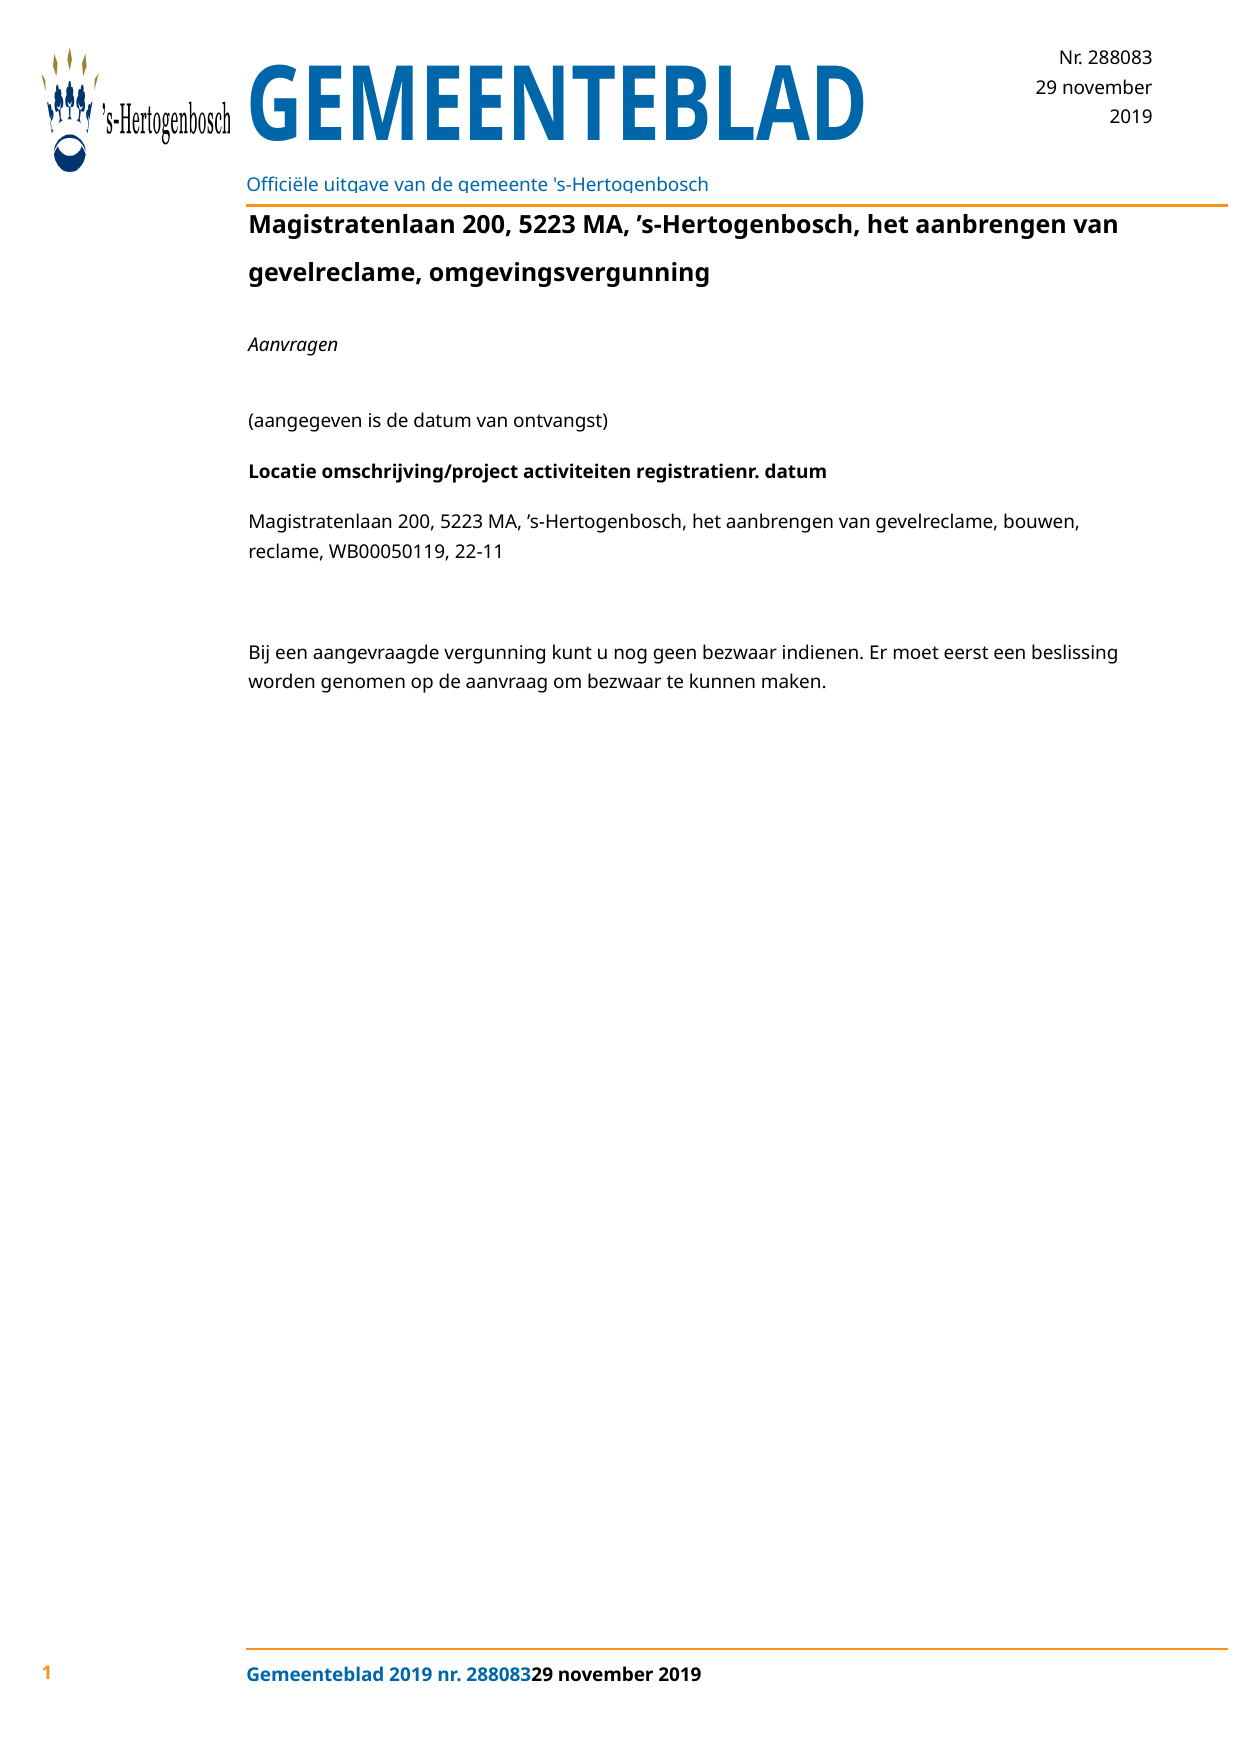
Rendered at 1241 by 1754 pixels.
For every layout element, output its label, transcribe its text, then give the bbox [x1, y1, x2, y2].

picture [41, 47, 231, 172]
text Magistratenlaan 200, 5223 MA, ’s-Hertogenbosch, het aanbrengen van gevelreclame, bouwen, reclame, WB00050119, 22-11 [248, 508, 1152, 564]
text Bij een aangevraagde vergunning kunt u nog geen bezwaar indienen. Er moet eerst een beslissing worden genomen op de aanvraag om bezwaar te kunnen maken. [248, 639, 1152, 694]
text Aanvragen [248, 331, 1152, 357]
text Magistratenlaan 200, 5223 MA, ’s-Hertogenbosch, het aanbrengen van gevelreclame, omgevingsvergunning [248, 207, 1152, 288]
text (aangegeven is de datum van ontvangst) [248, 408, 1152, 433]
text Locatie omschrijving/project activiteiten registratienr. datum [248, 458, 1152, 484]
